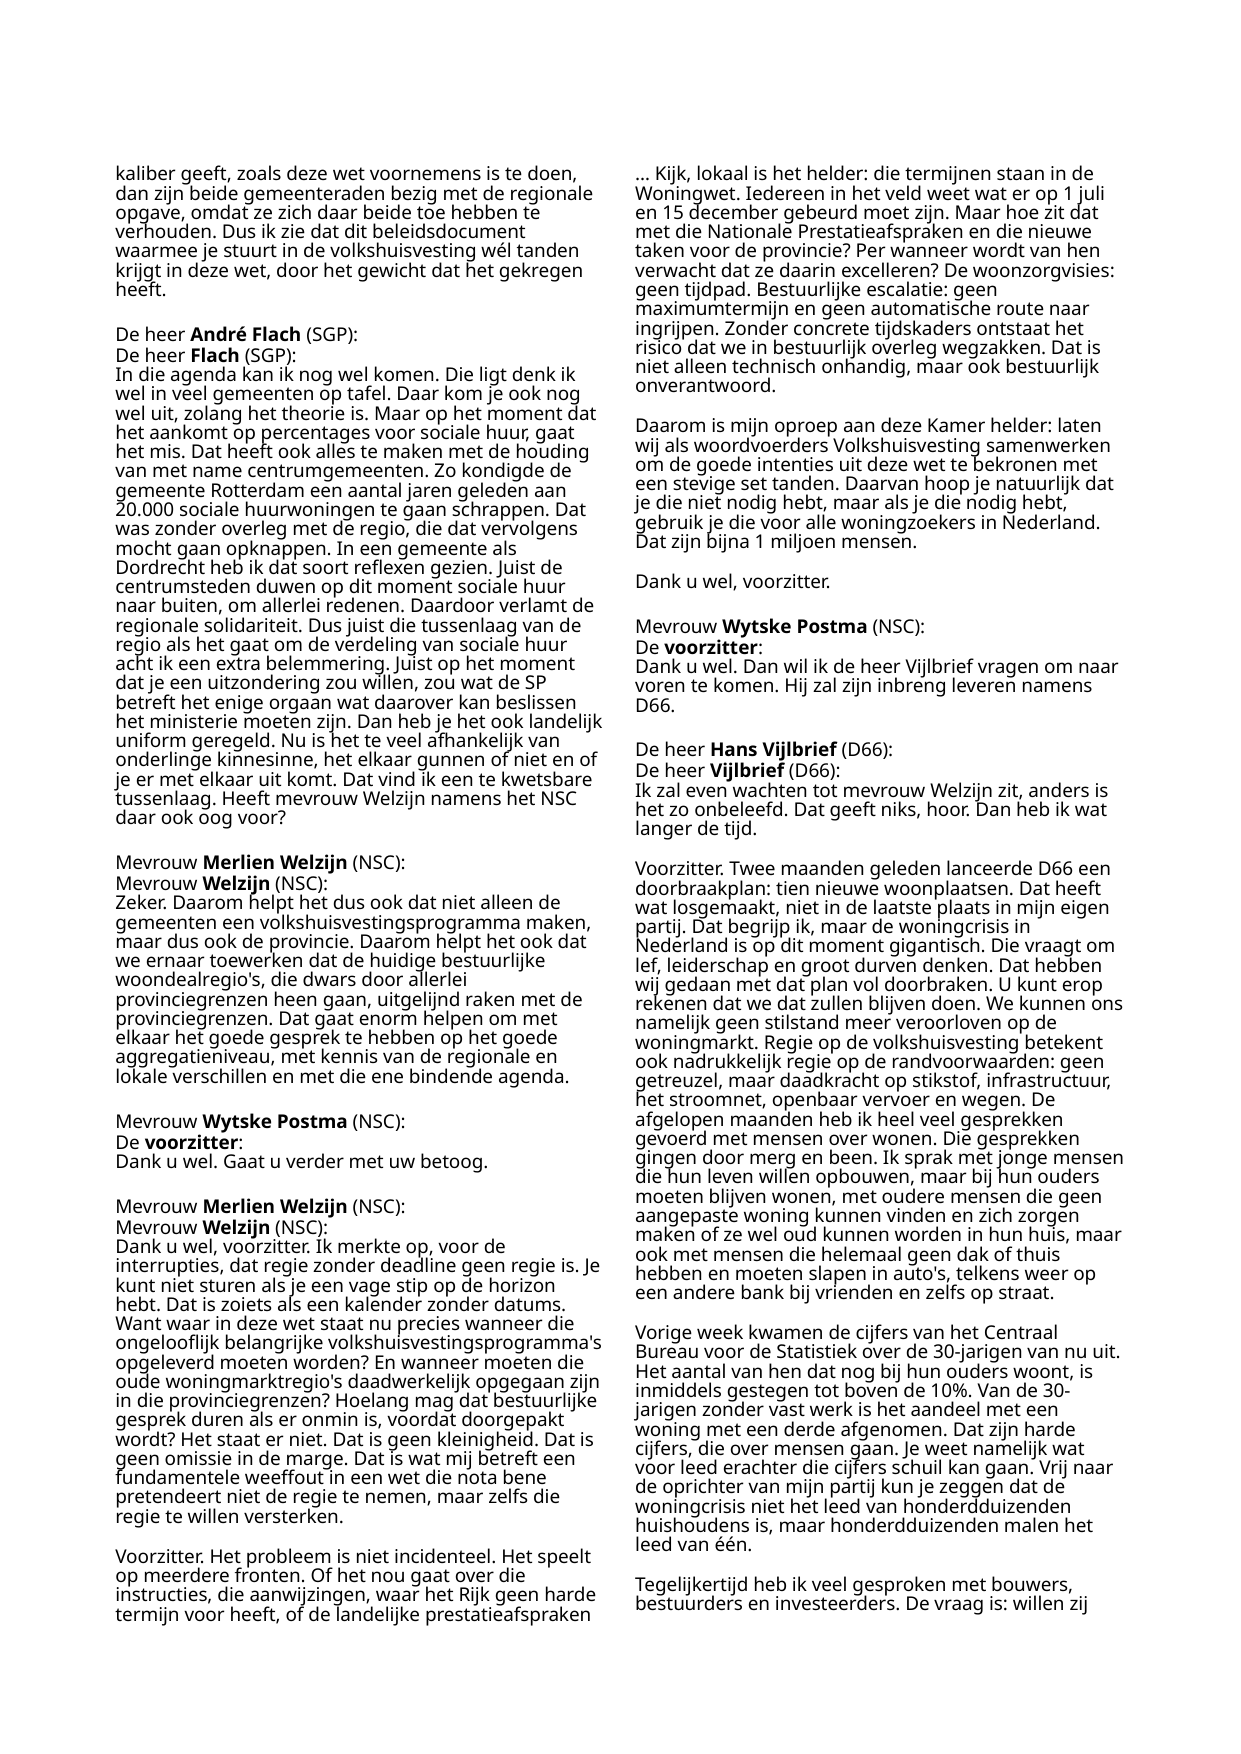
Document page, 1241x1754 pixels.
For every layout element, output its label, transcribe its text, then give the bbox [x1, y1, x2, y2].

text Mevrouw Welzijn (NSC): [115, 1219, 605, 1238]
text De voorzitter: [635, 639, 1125, 658]
text Mevrouw Wytske Postma (NSC): [635, 613, 1125, 639]
text Voorzitter. Twee maanden geleden lanceerde D66 een doorbraakplan: tien nieuwe woonplaatsen. Dat heeft wat losgemaakt, niet in de laatste plaats in mijn eigen partij. Dat begrijp ik, maar de woningcrisis in Nederland is op dit moment gigantisch. Die vraagt om lef, leiderschap en groot durven denken. Dat hebben wij gedaan met dat plan vol doorbraken. U kunt erop rekenen dat we dat zullen blijven doen. We kunnen ons namelijk geen stilstand meer veroorloven op de woningmarkt. Regie op de volkshuisvesting betekent ook nadrukkelijk regie op de randvoorwaarden: geen getreuzel, maar daadkracht op stikstof, infrastructuur, het stroomnet, openbaar vervoer en wegen. De afgelopen maanden heb ik heel veel gesprekken gevoerd met mensen over wonen. Die gesprekken gingen door merg en been. Ik sprak met jonge mensen die hun leven willen opbouwen, maar bij hun ouders moeten blijven wonen, met oudere mensen die geen aangepaste woning kunnen vinden en zich zorgen maken of ze wel oud kunnen worden in hun huis, maar ook met mensen die helemaal geen dak of thuis hebben en moeten slapen in auto's, telkens weer op een andere bank bij vrienden en zelfs op straat. [635, 860, 1125, 1303]
text De voorzitter: [115, 1134, 605, 1153]
text Dank u wel, voorzitter. [635, 573, 1125, 592]
text De heer Hans Vijlbrief (D66): [635, 737, 1125, 762]
text Zeker. Daarom helpt het dus ook dat niet alleen de gemeenten een volkshuisvestingsprogramma maken, maar dus ook de provincie. Daarom helpt het ook dat we ernaar toewerken dat de huidige bestuurlijke woondealregio's, die dwars door allerlei provinciegrenzen heen gaan, uitgelijnd raken met de provinciegrenzen. Dat gaat enorm helpen om met elkaar het goede gesprek te hebben op het goede aggregatieniveau, met kennis van de regionale en lokale verschillen en met die ene bindende agenda. [115, 894, 605, 1087]
text Ik zal even wachten tot mevrouw Welzijn zit, anders is het zo onbeleefd. Dat geeft niks, hoor. Dan heb ik wat langer de tijd. [635, 782, 1125, 839]
text Mevrouw Wytske Postma (NSC): [115, 1108, 605, 1134]
text De heer André Flach (SGP): [115, 321, 605, 347]
text Voorzitter. Het probleem is niet incidenteel. Het speelt op meerdere fronten. Of het nou gaat over die instructies, die aanwijzingen, waar het Rijk geen harde termijn voor heeft, of de landelijke prestatieafspraken [115, 1548, 605, 1625]
text Tegelijkertijd heb ik veel gesproken met bouwers, bestuurders en investeerders. De vraag is: willen zij [635, 1576, 1125, 1615]
text De heer Flach (SGP): [115, 347, 605, 366]
text Dank u wel, voorzitter. Ik merkte op, voor de interrupties, dat regie zonder deadline geen regie is. Je kunt niet sturen als je een vage stip op de horizon hebt. Dat is zoiets als een kalender zonder datums. Want waar in deze wet staat nu precies wanneer die ongelooflijk belangrijke volkshuisvestingsprogramma's opgeleverd moeten worden? En wanneer moeten die oude woningmarktregio's daadwerkelijk opgegaan zijn in die provinciegrenzen? Hoelang mag dat bestuurlijke gesprek duren als er onmin is, voordat doorgepakt wordt? Het staat er niet. Dat is geen kleinigheid. Dat is geen omissie in de marge. Dat is wat mij betreft een fundamentele weeffout in een wet die nota bene pretendeert niet de regie te nemen, maar zelfs die regie te willen versterken. [115, 1238, 605, 1527]
text De heer Vijlbrief (D66): [635, 762, 1125, 782]
text In die agenda kan ik nog wel komen. Die ligt denk ik wel in veel gemeenten op tafel. Daar kom je ook nog wel uit, zolang het theorie is. Maar op het moment dat het aankomt op percentages voor sociale huur, gaat het mis. Dat heeft ook alles te maken met de houding van met name centrumgemeenten. Zo kondigde de gemeente Rotterdam een aantal jaren geleden aan 20.000 sociale huurwoningen te gaan schrappen. Dat was zonder overleg met de regio, die dat vervolgens mocht gaan opknappen. In een gemeente als Dordrecht heb ik dat soort reflexen gezien. Juist de centrumsteden duwen op dit moment sociale huur naar buiten, om allerlei redenen. Daardoor verlamt de regionale solidariteit. Dus juist die tussenlaag van de regio als het gaat om de verdeling van sociale huur acht ik een extra belemmering. Juist op het moment dat je een uitzondering zou willen, zou wat de SP betreft het enige orgaan wat daarover kan beslissen het ministerie moeten zijn. Dan heb je het ook landelijk uniform geregeld. Nu is het te veel afhankelijk van onderlinge kinnesinne, het elkaar gunnen of niet en of je er met elkaar uit komt. Dat vind ik een te kwetsbare tussenlaag. Heeft mevrouw Welzijn namens het NSC daar ook oog voor? [115, 366, 605, 828]
text Daarom is mijn oproep aan deze Kamer helder: laten wij als woordvoerders Volkshuisvesting samenwerken om de goede intenties uit deze wet te bekronen met een stevige set tanden. Daarvan hoop je natuurlijk dat je die niet nodig hebt, maar als je die nodig hebt, gebruik je die voor alle woningzoekers in Nederland. Dat zijn bijna 1 miljoen mensen. [635, 417, 1125, 552]
text … Kijk, lokaal is het helder: die termijnen staan in de Woningwet. Iedereen in het veld weet wat er op 1 juli en 15 december gebeurd moet zijn. Maar hoe zit dat met die Nationale Prestatieafspraken en die nieuwe taken voor de provincie? Per wanneer wordt van hen verwacht dat ze daarin excelleren? De woonzorgvisies: geen tijdpad. Bestuurlijke escalatie: geen maximumtermijn en geen automatische route naar ingrijpen. Zonder concrete tijdskaders ontstaat het risico dat we in bestuurlijk overleg wegzakken. Dat is niet alleen technisch onhandig, maar ook bestuurlijk onverantwoord. [635, 165, 1125, 397]
text Mevrouw Merlien Welzijn (NSC): [115, 1193, 605, 1219]
text Dank u wel. Dan wil ik de heer Vijlbrief vragen om naar voren te komen. Hij zal zijn inbreng leveren namens D66. [635, 658, 1125, 716]
text kaliber geeft, zoals deze wet voornemens is te doen, dan zijn beide gemeenteraden bezig met de regionale opgave, omdat ze zich daar beide toe hebben te verhouden. Dus ik zie dat dit beleidsdocument waarmee je stuurt in de volkshuisvesting wél tanden krijgt in deze wet, door het gewicht dat het gekregen heeft. [115, 165, 605, 300]
text Vorige week kwamen de cijfers van het Centraal Bureau voor de Statistiek over de 30-jarigen van nu uit. Het aantal van hen dat nog bij hun ouders woont, is inmiddels gestegen tot boven de 10%. Van de 30-jarigen zonder vast werk is het aandeel met een woning met een derde afgenomen. Dat zijn harde cijfers, die over mensen gaan. Je weet namelijk wat voor leed erachter die cijfers schuil kan gaan. Vrij naar de oprichter van mijn partij kun je zeggen dat de woningcrisis niet het leed van honderdduizenden huishoudens is, maar honderdduizenden malen het leed van één. [635, 1324, 1125, 1555]
text Dank u wel. Gaat u verder met uw betoog. [115, 1153, 605, 1172]
text Mevrouw Merlien Welzijn (NSC): [115, 849, 605, 875]
text Mevrouw Welzijn (NSC): [115, 875, 605, 894]
